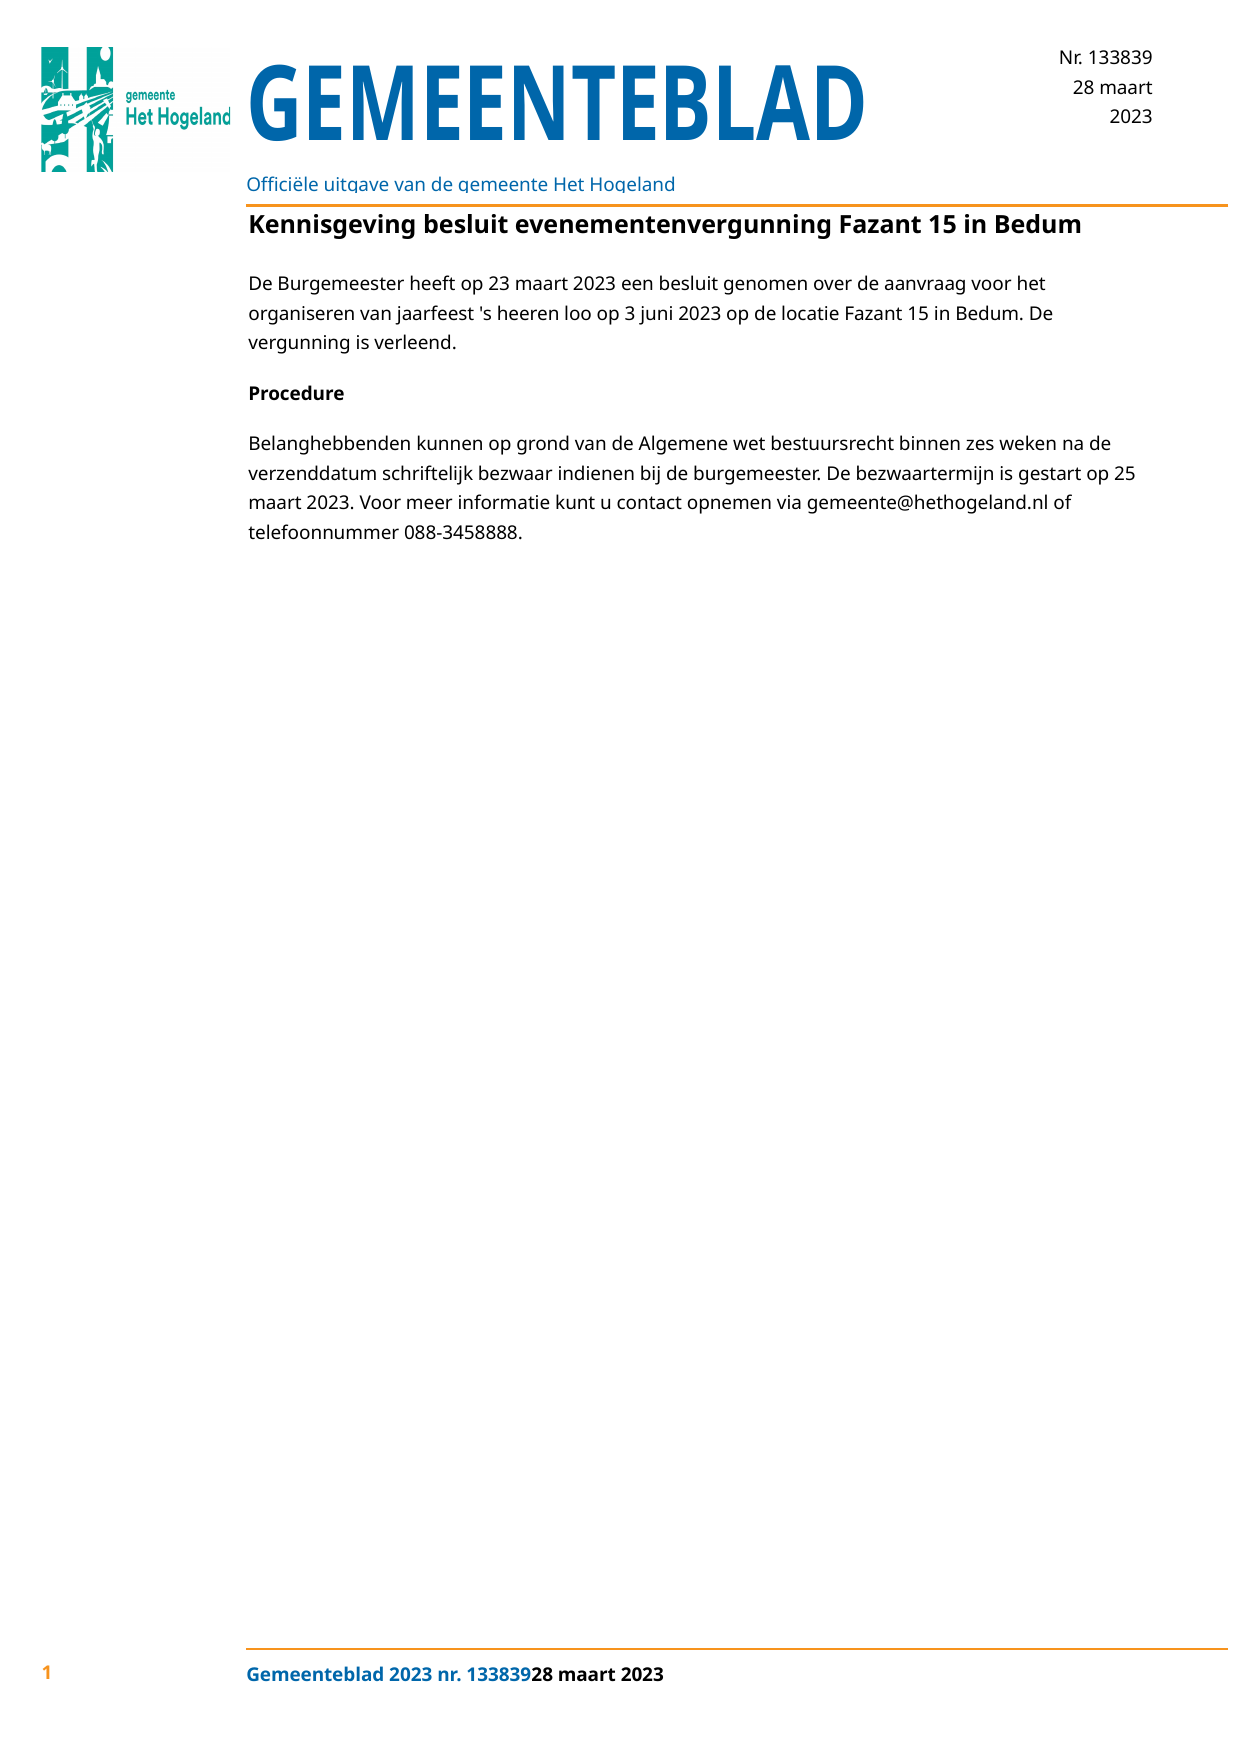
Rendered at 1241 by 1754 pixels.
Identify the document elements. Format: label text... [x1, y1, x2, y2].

text Kennisgeving besluit evenementenvergunning Fazant 15 in Bedum [248, 207, 1152, 241]
text De Burgemeester heeft op 23 maart 2023 een besluit genomen over de aanvraag voor het organiseren van jaarfeest 's heeren loo op 3 juni 2023 op de locatie Fazant 15 in Bedum. De vergunning is verleend. [248, 270, 1152, 355]
picture [41, 47, 231, 172]
text Belanghebbenden kunnen op grond van de Algemene wet bestuursrecht binnen zes weken na de verzenddatum schriftelijk bezwaar indienen bij de burgemeester. De bezwaartermijn is gestart op 25 maart 2023. Voor meer informatie kunt u contact opnemen via gemeente@hethogeland.nl of telefoonnummer 088-3458888. [248, 430, 1152, 545]
text Procedure [248, 380, 1152, 406]
